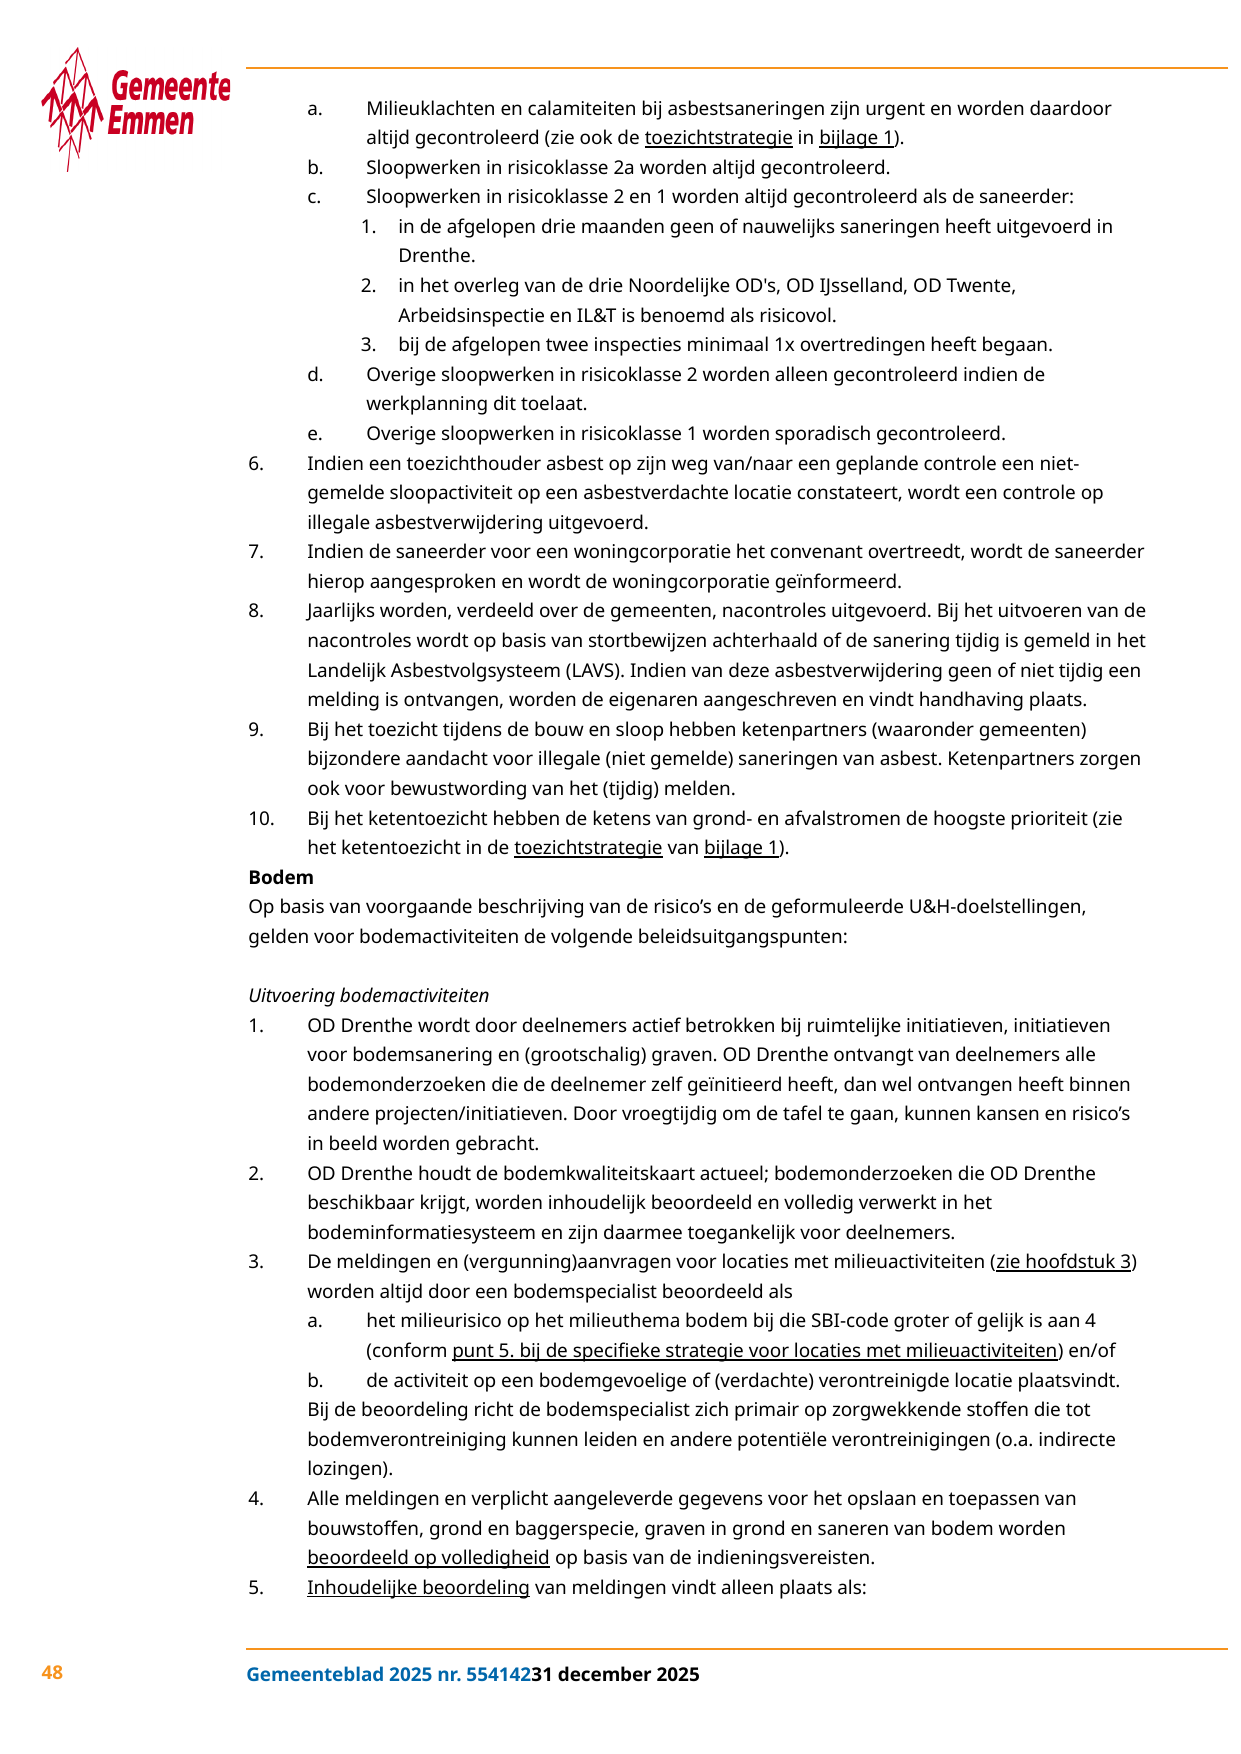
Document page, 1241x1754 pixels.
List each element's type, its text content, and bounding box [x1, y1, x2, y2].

picture [41, 47, 231, 172]
list De meldingen en (vergunning)aanvragen voor locaties met milieuactiviteiten (zie hoofdstuk 3) worden altijd door een bodemspecialist beoordeeld als [248, 1248, 1152, 1304]
list Milieuklachten en calamiteiten bij asbestsaneringen zijn urgent en worden daardoor altijd gecontroleerd (zie ook de toezichtstrategie in bijlage 1). [307, 95, 1152, 150]
text Uitvoering bodemactiviteiten [248, 982, 1152, 1008]
list Sloopwerken in risicoklasse 2 en 1 worden altijd gecontroleerd als de saneerder: [307, 183, 1152, 209]
text Bodem [248, 864, 1152, 890]
list de activiteit op een bodemgevoelige of (verdachte) verontreinigde locatie plaatsvindt. [307, 1367, 1152, 1393]
list in het overleg van de drie Noordelijke OD's, OD IJsselland, OD Twente, Arbeidsinspectie en IL&T is benoemd als risicovol. [361, 272, 1152, 328]
list Bij de beoordeling richt de bodemspecialist zich primair op zorgwekkende stoffen die tot bodemverontreiniging kunnen leiden en andere potentiële verontreinigingen (o.a. indirecte lozingen). [248, 1396, 1152, 1481]
list bij de afgelopen twee inspecties minimaal 1x overtredingen heeft begaan. [361, 331, 1152, 357]
list Bij het toezicht tijdens de bouw en sloop hebben ketenpartners (waaronder gemeenten) bijzondere aandacht voor illegale (niet gemelde) saneringen van asbest. Ketenpartners zorgen ook voor bewustwording van het (tijdig) melden. [248, 716, 1152, 801]
list Alle meldingen en verplicht aangeleverde gegevens voor het opslaan en toepassen van bouwstoffen, grond en baggerspecie, graven in grond en saneren van bodem worden beoordeeld op volledigheid op basis van de indieningsvereisten. [248, 1485, 1152, 1570]
list Indien de saneerder voor een woningcorporatie het convenant overtreedt, wordt de saneerder hierop aangesproken en wordt de woningcorporatie geïnformeerd. [248, 538, 1152, 594]
list Overige sloopwerken in risicoklasse 2 worden alleen gecontroleerd indien de werkplanning dit toelaat. [307, 361, 1152, 416]
list Indien een toezichthouder asbest op zijn weg van/naar een geplande controle een niet-gemelde sloopactiviteit op een asbestverdachte locatie constateert, wordt een controle op illegale asbestverwijdering uitgevoerd. [248, 450, 1152, 535]
list OD Drenthe houdt de bodemkwaliteitskaart actueel; bodemonderzoeken die OD Drenthe beschikbaar krijgt, worden inhoudelijk beoordeeld en volledig verwerkt in het bodeminformatiesysteem en zijn daarmee toegankelijk voor deelnemers. [248, 1160, 1152, 1245]
text Op basis van voorgaande beschrijving van de risico’s en de geformuleerde U&H-doelstellingen, gelden voor bodemactiviteiten de volgende beleidsuitgangspunten: [248, 893, 1152, 949]
list OD Drenthe wordt door deelnemers actief betrokken bij ruimtelijke initiatieven, initiatieven voor bodemsanering en (grootschalig) graven. OD Drenthe ontvangt van deelnemers alle bodemonderzoeken die de deelnemer zelf geïnitieerd heeft, dan wel ontvangen heeft binnen andere projecten/initiatieven. Door vroegtijdig om de tafel te gaan, kunnen kansen en risico’s in beeld worden gebracht. [248, 1012, 1152, 1156]
list Inhoudelijke beoordeling van meldingen vindt alleen plaats als: [248, 1574, 1152, 1600]
list in de afgelopen drie maanden geen of nauwelijks saneringen heeft uitgevoerd in Drenthe. [361, 213, 1152, 268]
list Jaarlijks worden, verdeeld over de gemeenten, nacontroles uitgevoerd. Bij het uitvoeren van de nacontroles wordt op basis van stortbewijzen achterhaald of de sanering tijdig is gemeld in het Landelijk Asbestvolgsysteem (LAVS). Indien van deze asbestverwijdering geen of niet tijdig een melding is ontvangen, worden de eigenaren aangeschreven en vindt handhaving plaats. [248, 598, 1152, 712]
list Bij het ketentoezicht hebben de ketens van grond- en afvalstromen de hoogste prioriteit (zie het ketentoezicht in de toezichtstrategie van bijlage 1). [248, 805, 1152, 860]
list Sloopwerken in risicoklasse 2a worden altijd gecontroleerd. [307, 154, 1152, 180]
list Overige sloopwerken in risicoklasse 1 worden sporadisch gecontroleerd. [307, 420, 1152, 446]
list het milieurisico op het milieuthema bodem bij die SBI-code groter of gelijk is aan 4 (conform punt 5. bij de specifieke strategie voor locaties met milieuactiviteiten) en/of [307, 1308, 1152, 1363]
